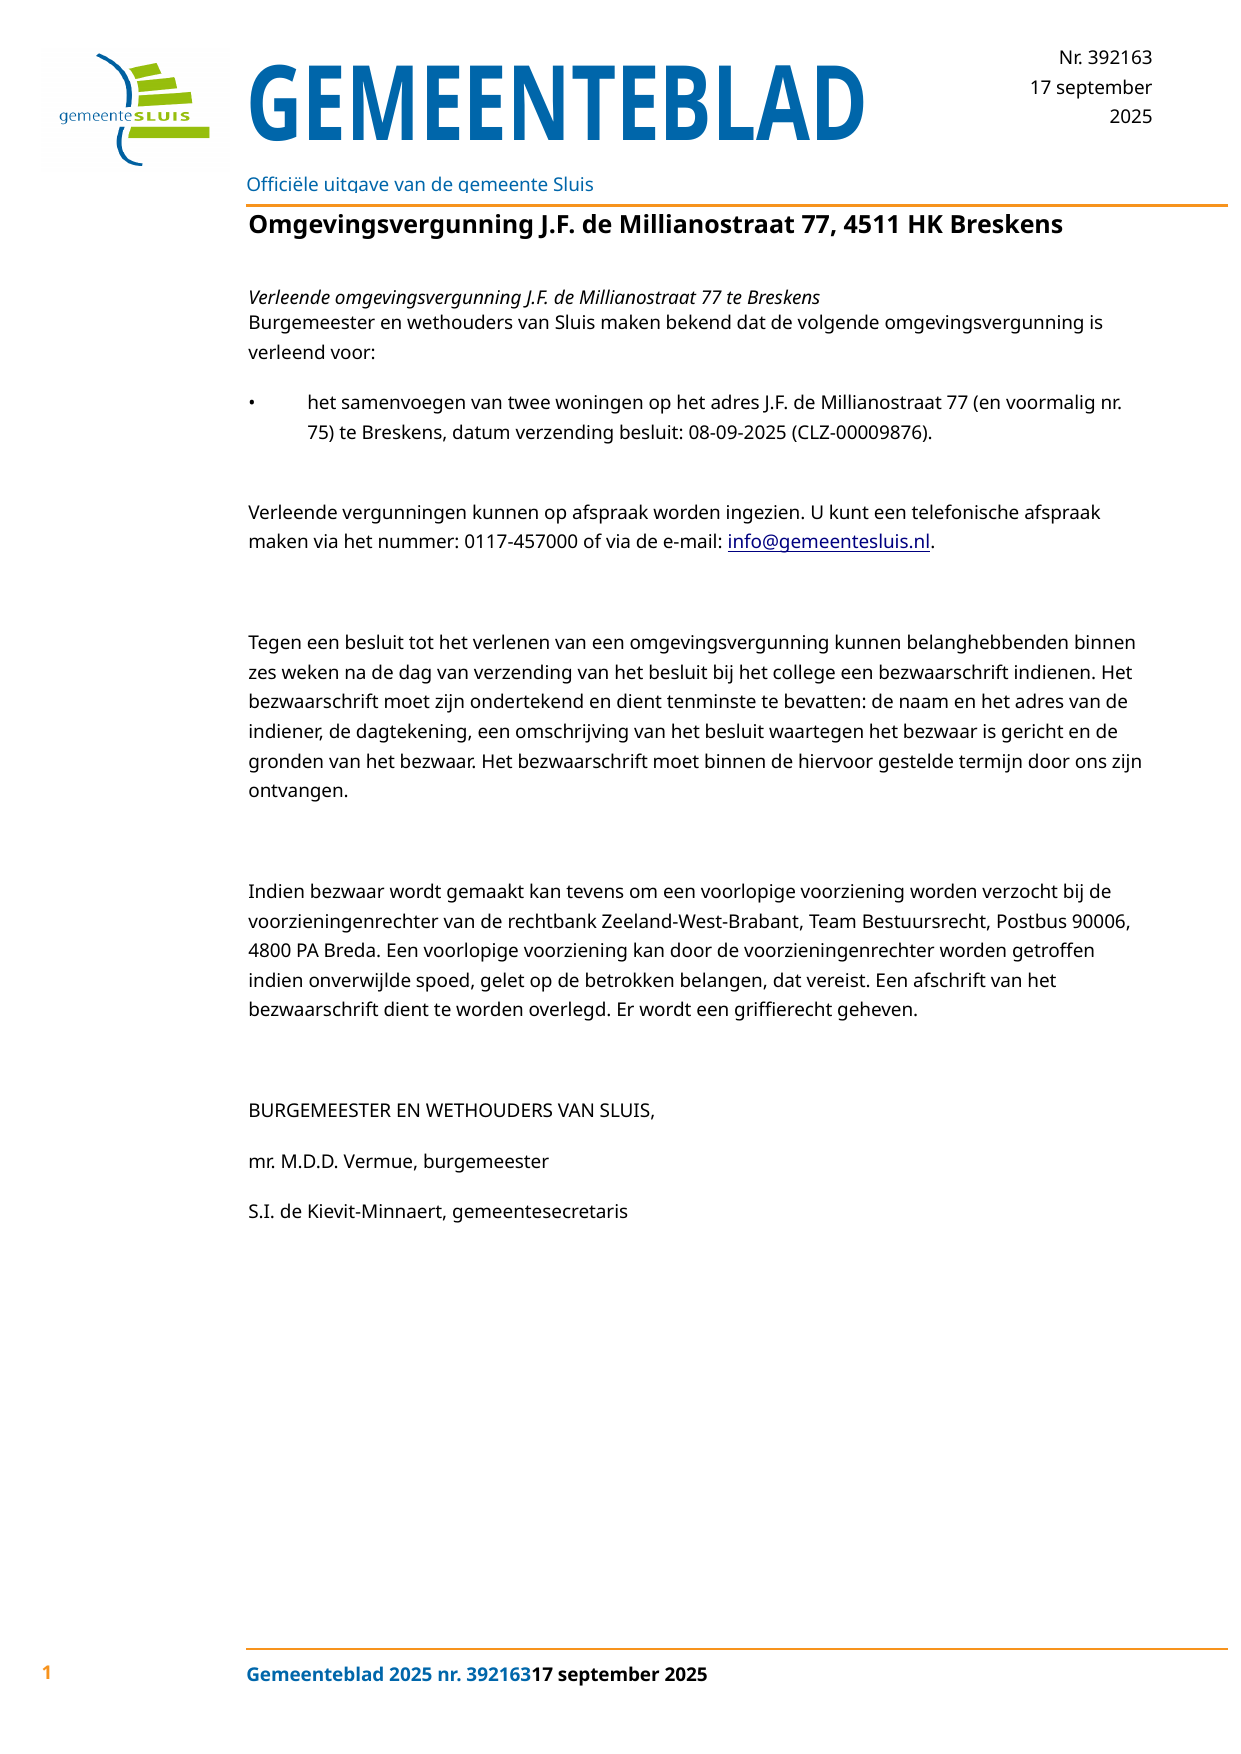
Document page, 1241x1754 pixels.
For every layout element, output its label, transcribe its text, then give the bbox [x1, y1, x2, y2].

text BURGEMEESTER EN WETHOUDERS VAN SLUIS, [248, 1097, 1152, 1123]
text Omgevingsvergunning J.F. de Millianostraat 77, 4511 HK Breskens [248, 207, 1152, 241]
picture [41, 47, 231, 172]
text Indien bezwaar wordt gemaakt kan tevens om een voorlopige voorziening worden verzocht bij de voorzieningenrechter van de rechtbank Zeeland-West-Brabant, Team Bestuursrecht, Postbus 90006, 4800 PA Breda. Een voorlopige voorziening kan door de voorzieningenrechter worden getroffen indien onverwijlde spoed, gelet op de betrokken belangen, dat vereist. Een afschrift van het bezwaarschrift dient te worden overlegd. Er wordt een griffierecht geheven. [248, 878, 1152, 1022]
text Burgemeester en wethouders van Sluis maken bekend dat de volgende omgevingsvergunning is verleend voor: [248, 309, 1152, 365]
list het samenvoegen van twee woningen op het adres J.F. de Millianostraat 77 (en voormalig nr. 75) te Breskens, datum verzending besluit: 08-09-2025 (CLZ-00009876). [248, 389, 1152, 445]
text mr. M.D.D. Vermue, burgemeester [248, 1148, 1152, 1174]
text Tegen een besluit tot het verlenen van een omgevingsvergunning kunnen belanghebbenden binnen zes weken na de dag van verzending van het besluit bij het college een bezwaarschrift indienen. Het bezwaarschrift moet zijn ondertekend en dient tenminste te bevatten: de naam en het adres van de indiener, de dagtekening, een omschrijving van het besluit waartegen het bezwaar is gericht en de gronden van het bezwaar. Het bezwaarschrift moet binnen de hiervoor gestelde termijn door ons zijn ontvangen. [248, 629, 1152, 803]
text Verleende omgevingsvergunning J.F. de Millianostraat 77 te Breskens [248, 284, 1152, 309]
text Verleende vergunningen kunnen op afspraak worden ingezien. U kunt een telefonische afspraak maken via het nummer: 0117-457000 of via de e-mail: info@gemeentesluis.nl. [248, 499, 1152, 554]
text S.I. de Kievit-Minnaert, gemeentesecretaris [248, 1198, 1152, 1224]
